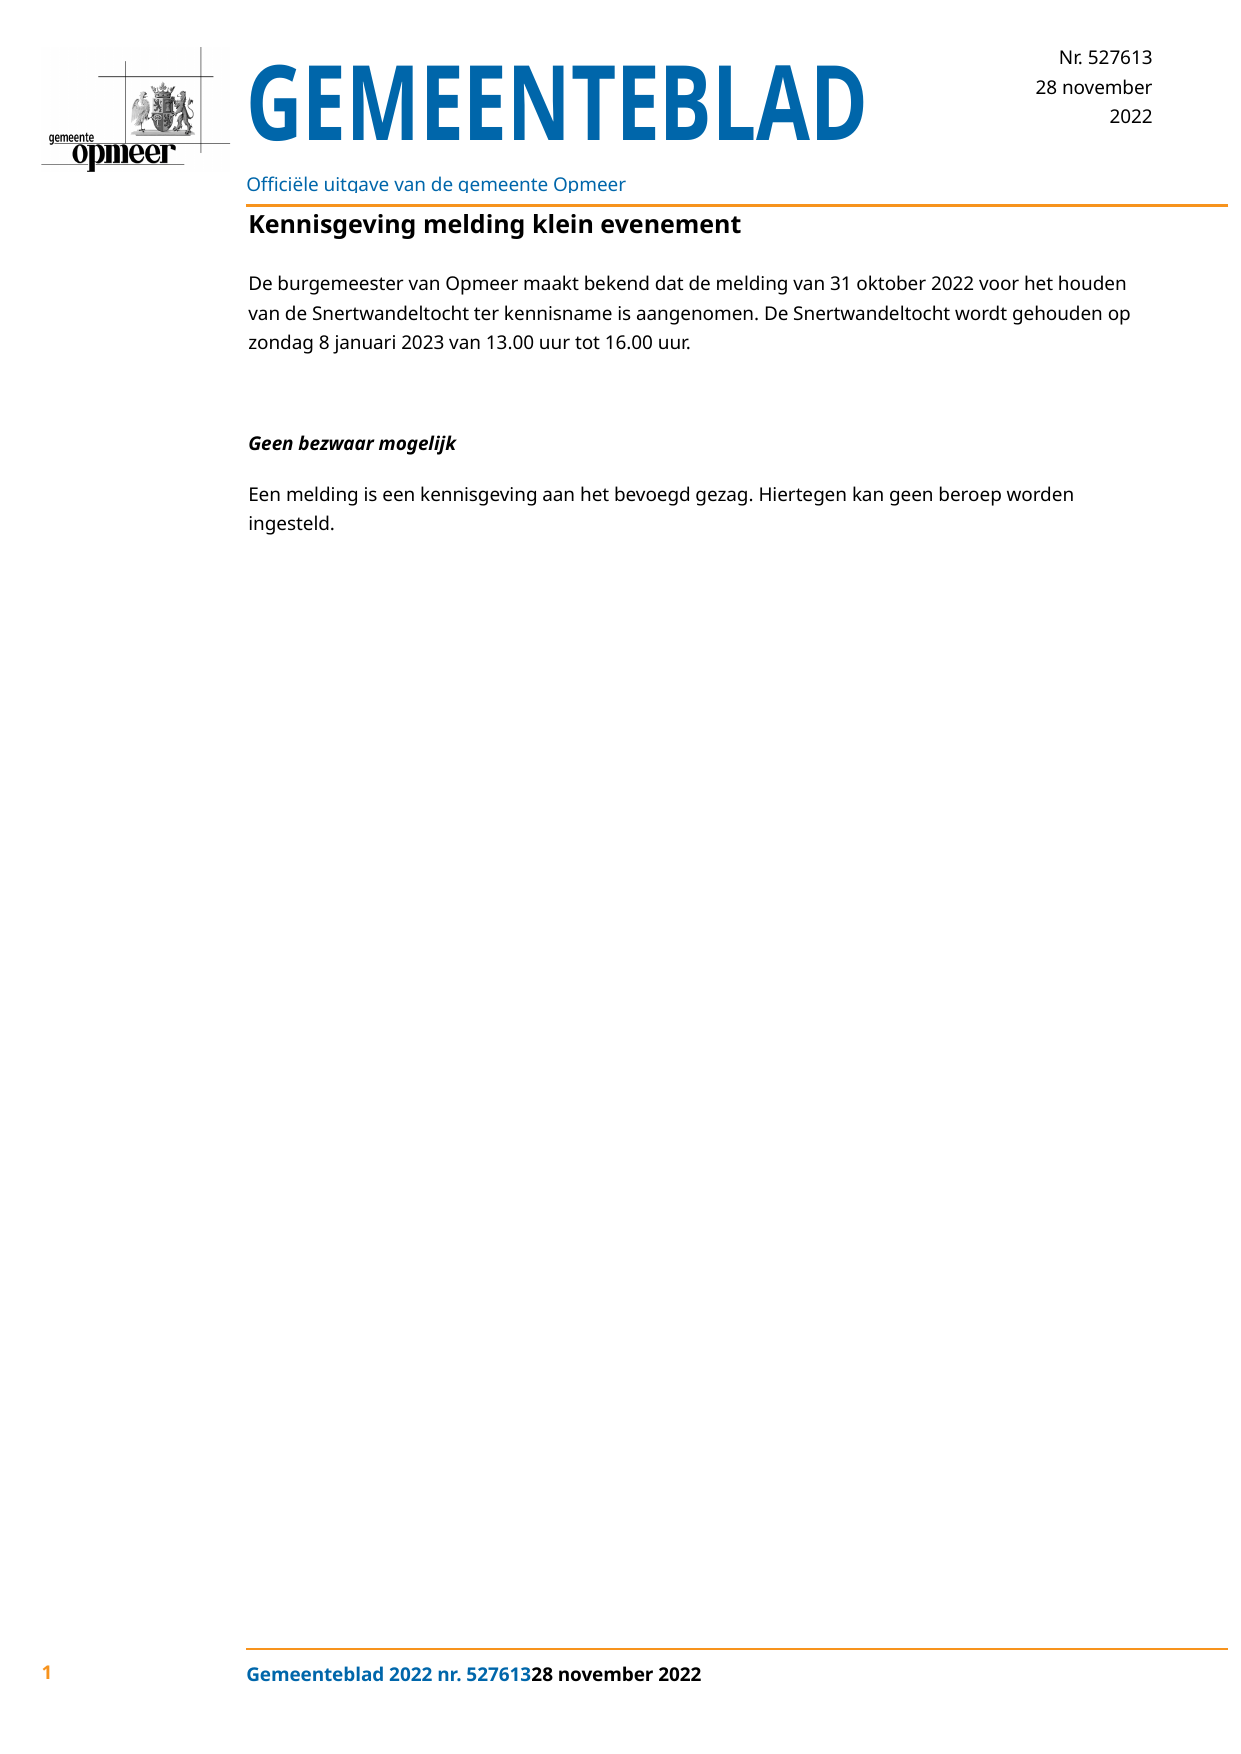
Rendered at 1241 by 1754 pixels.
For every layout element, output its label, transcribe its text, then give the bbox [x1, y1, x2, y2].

text Een melding is een kennisgeving aan het bevoegd gezag. Hiertegen kan geen beroep worden ingesteld. [248, 481, 1152, 536]
text Kennisgeving melding klein evenement [248, 207, 1152, 241]
picture [41, 47, 231, 172]
text Geen bezwaar mogelijk [248, 430, 1152, 456]
text De burgemeester van Opmeer maakt bekend dat de melding van 31 oktober 2022 voor het houden van de Snertwandeltocht ter kennisname is aangenomen. De Snertwandeltocht wordt gehouden op zondag 8 januari 2023 van 13.00 uur tot 16.00 uur. [248, 270, 1152, 355]
